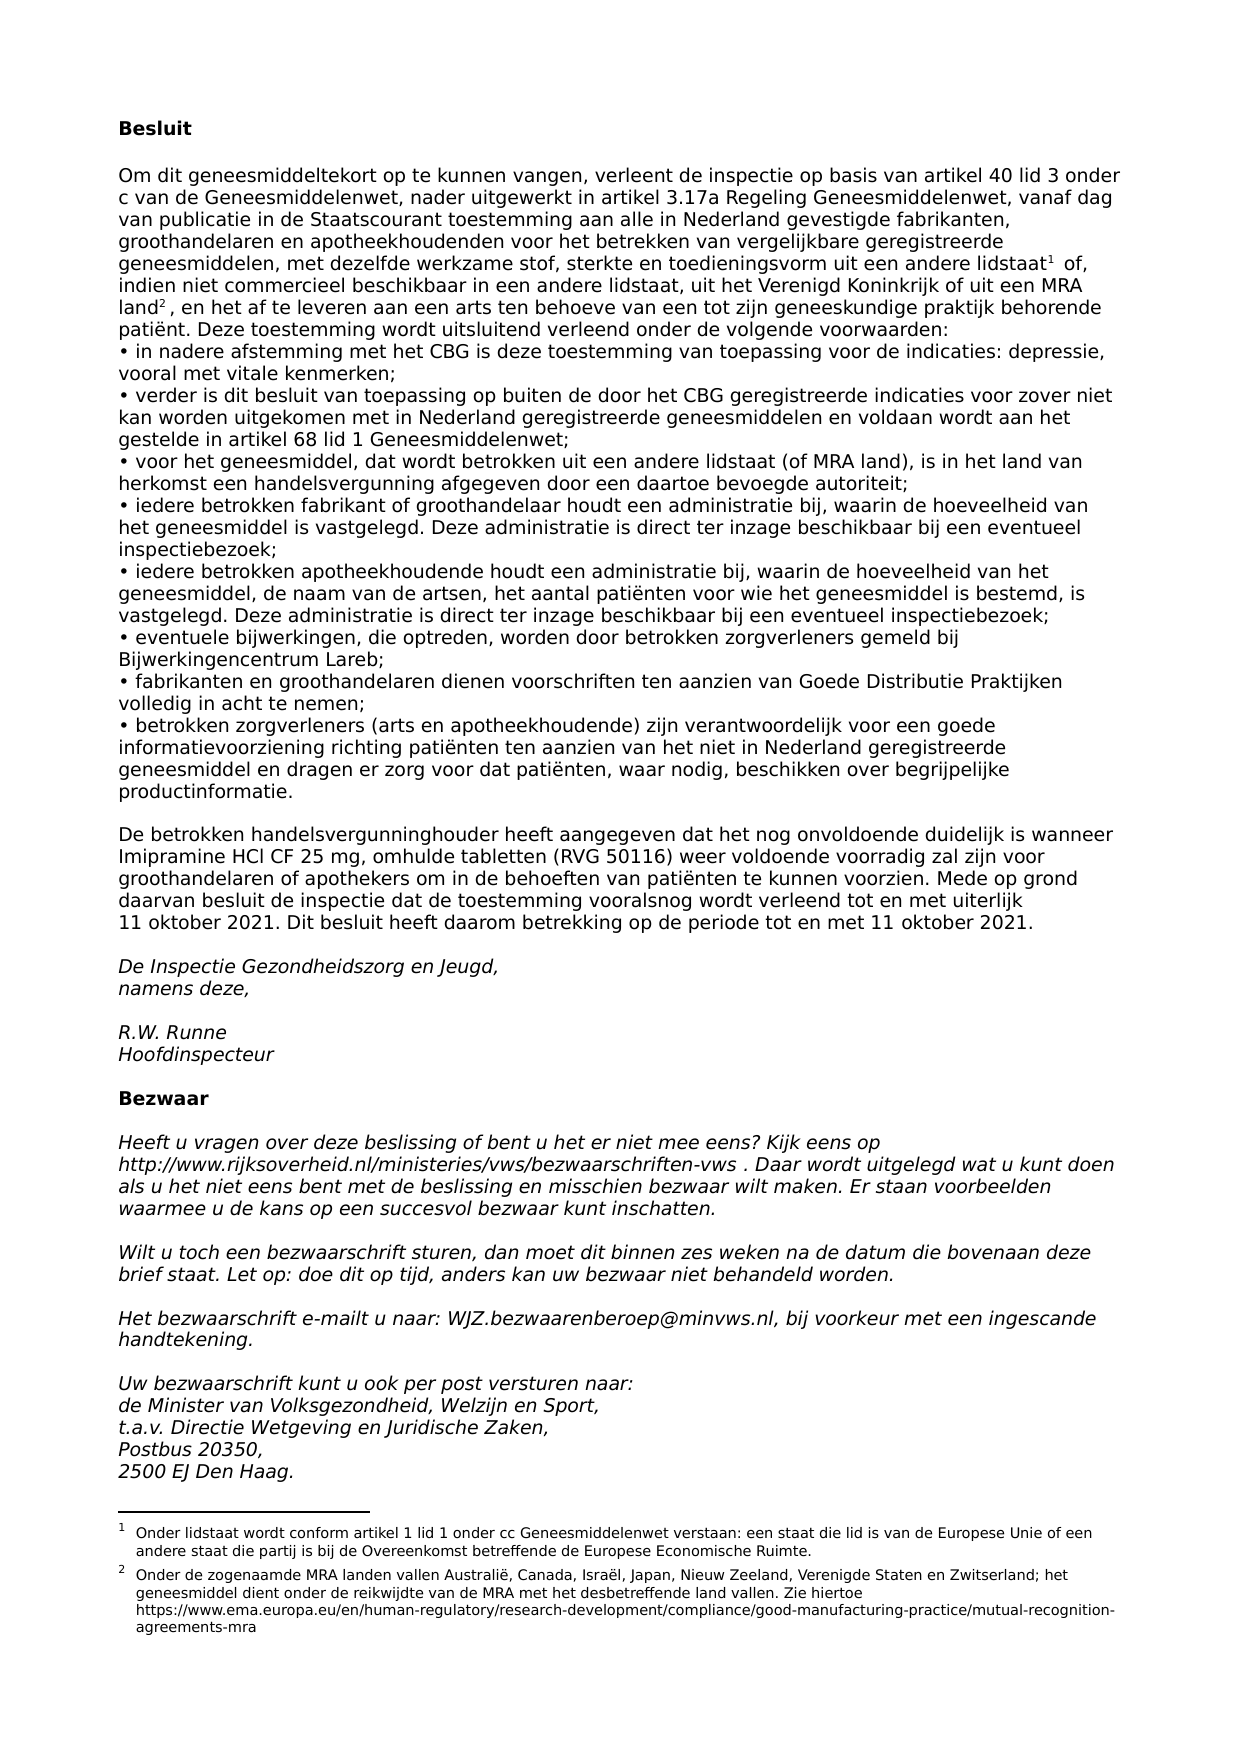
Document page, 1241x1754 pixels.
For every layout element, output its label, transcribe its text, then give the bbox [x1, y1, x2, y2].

text • betrokken zorgverleners (arts en apotheekhoudende) zijn verantwoordelijk voor een goede informatievoorziening richting patiënten ten aanzien van het niet in Nederland geregistreerde geneesmiddel en dragen er zorg voor dat patiënten, waar nodig, beschikken over begrijpelijke productinformatie. [118, 714, 1122, 802]
subtitle Besluit [118, 118, 1122, 140]
text Om dit geneesmiddeltekort op te kunnen vangen, verleent de inspectie op basis van artikel 40 lid 3 onder c van de Geneesmiddelenwet, nader uitgewerkt in artikel 3.17a Regeling Geneesmiddelenwet, vanaf dag van publicatie in de Staatscourant toestemming aan alle in Nederland gevestigde fabrikanten, groothandelaren en apotheekhoudenden voor het betrekken van vergelijkbare geregistreerde geneesmiddelen, met dezelfde werkzame stof, sterkte en toedieningsvorm uit een andere lidstaat of, indien niet commercieel beschikbaar in een andere lidstaat, uit het Verenigd Koninkrijk of uit een MRA land, en het af te leveren aan een arts ten behoeve van een tot zijn geneeskundige praktijk behorende patiënt. Deze toestemming wordt uitsluitend verleend onder de volgende voorwaarden: [118, 165, 1122, 341]
text • iedere betrokken fabrikant of groothandelaar houdt een administratie bij, waarin de hoeveelheid van het geneesmiddel is vastgelegd. Deze administratie is direct ter inzage beschikbaar bij een eventueel inspectiebezoek; [118, 495, 1122, 561]
text • iedere betrokken apotheekhoudende houdt een administratie bij, waarin de hoeveelheid van het geneesmiddel, de naam van de artsen, het aantal patiënten voor wie het geneesmiddel is bestemd, is vastgelegd. Deze administratie is direct ter inzage beschikbaar bij een eventueel inspectiebezoek; [118, 561, 1122, 627]
text Postbus 20350, [118, 1439, 1122, 1461]
text De betrokken handelsvergunninghouder heeft aangegeven dat het nog onvoldoende duidelijk is wanneer Imipramine HCl CF 25 mg, omhulde tabletten (RVG 50116) weer voldoende voorradig zal zijn voor groothandelaren of apothekers om in de behoeften van patiënten te kunnen voorzien. Mede op grond daarvan besluit de inspectie dat de toestemming vooralsnog wordt verleend tot en met uiterlijk 11 oktober 2021. Dit besluit heeft daarom betrekking op de periode tot en met 11 oktober 2021. [118, 824, 1122, 934]
text • fabrikanten en groothandelaren dienen voorschriften ten aanzien van Goede Distributie Praktijken volledig in acht te nemen; [118, 671, 1122, 714]
text Uw bezwaarschrift kunt u ook per post versturen naar: [118, 1373, 1122, 1395]
text Wilt u toch een bezwaarschrift sturen, dan moet dit binnen zes weken na de datum die bovenaan deze brief staat. Let op: doe dit op tijd, anders kan uw bezwaar niet behandeld worden. [118, 1242, 1122, 1286]
text • in nadere afstemming met het CBG is deze toestemming van toepassing voor de indicaties: depressie, vooral met vitale kenmerken; [118, 341, 1122, 385]
text 2500 EJ Den Haag. [118, 1461, 1122, 1483]
text Onder lidstaat wordt conform artikel 1 lid 1 onder cc Geneesmiddelenwet verstaan: een staat die lid is van de Europese Unie of een andere staat die partij is bij de Overeenkomst betreffende de Europese Economische Ruimte. [118, 1521, 1122, 1560]
text • eventuele bijwerkingen, die optreden, worden door betrokken zorgverleners gemeld bij Bijwerkingencentrum Lareb; [118, 627, 1122, 671]
text Bezwaar [118, 1088, 1122, 1110]
text Het bezwaarschrift e-mailt u naar: WJZ.bezwaarenberoep@minvws.nl, bij voorkeur met een ingescande handtekening. [118, 1307, 1122, 1351]
text • verder is dit besluit van toepassing op buiten de door het CBG geregistreerde indicaties voor zover niet kan worden uitgekomen met in Nederland geregistreerde geneesmiddelen en voldaan wordt aan het gestelde in artikel 68 lid 1 Geneesmiddelenwet; [118, 385, 1122, 451]
text t.a.v. Directie Wetgeving en Juridische Zaken, [118, 1417, 1122, 1439]
text Heeft u vragen over deze beslissing of bent u het er niet mee eens? Kijk eens op http://www.rijksoverheid.nl/ministeries/vws/bezwaarschriften-vws . Daar wordt uitgelegd wat u kunt doen als u het niet eens bent met de beslissing en misschien bezwaar wilt maken. Er staan voorbeelden waarmee u de kans op een succesvol bezwaar kunt inschatten. [118, 1132, 1122, 1220]
text de Minister van Volksgezondheid, Welzijn en Sport, [118, 1395, 1122, 1417]
text Onder de zogenaamde MRA landen vallen Australië, Canada, Israël, Japan, Nieuw Zeeland, Verenigde Staten en Zwitserland; het geneesmiddel dient onder de reikwijdte van de MRA met het desbetreffende land vallen. Zie hiertoe https://www.ema.europa.eu/en/human-regulatory/research-development/compliance/good-manufacturing-practice/mutual-recognition-agreements-mra [118, 1563, 1122, 1636]
text De Inspectie Gezondheidszorg en Jeugd, namens deze, R.W. Runne Hoofdinspecteur [118, 956, 1122, 1066]
text • voor het geneesmiddel, dat wordt betrokken uit een andere lidstaat (of MRA land), is in het land van herkomst een handelsvergunning afgegeven door een daartoe bevoegde autoriteit; [118, 451, 1122, 495]
